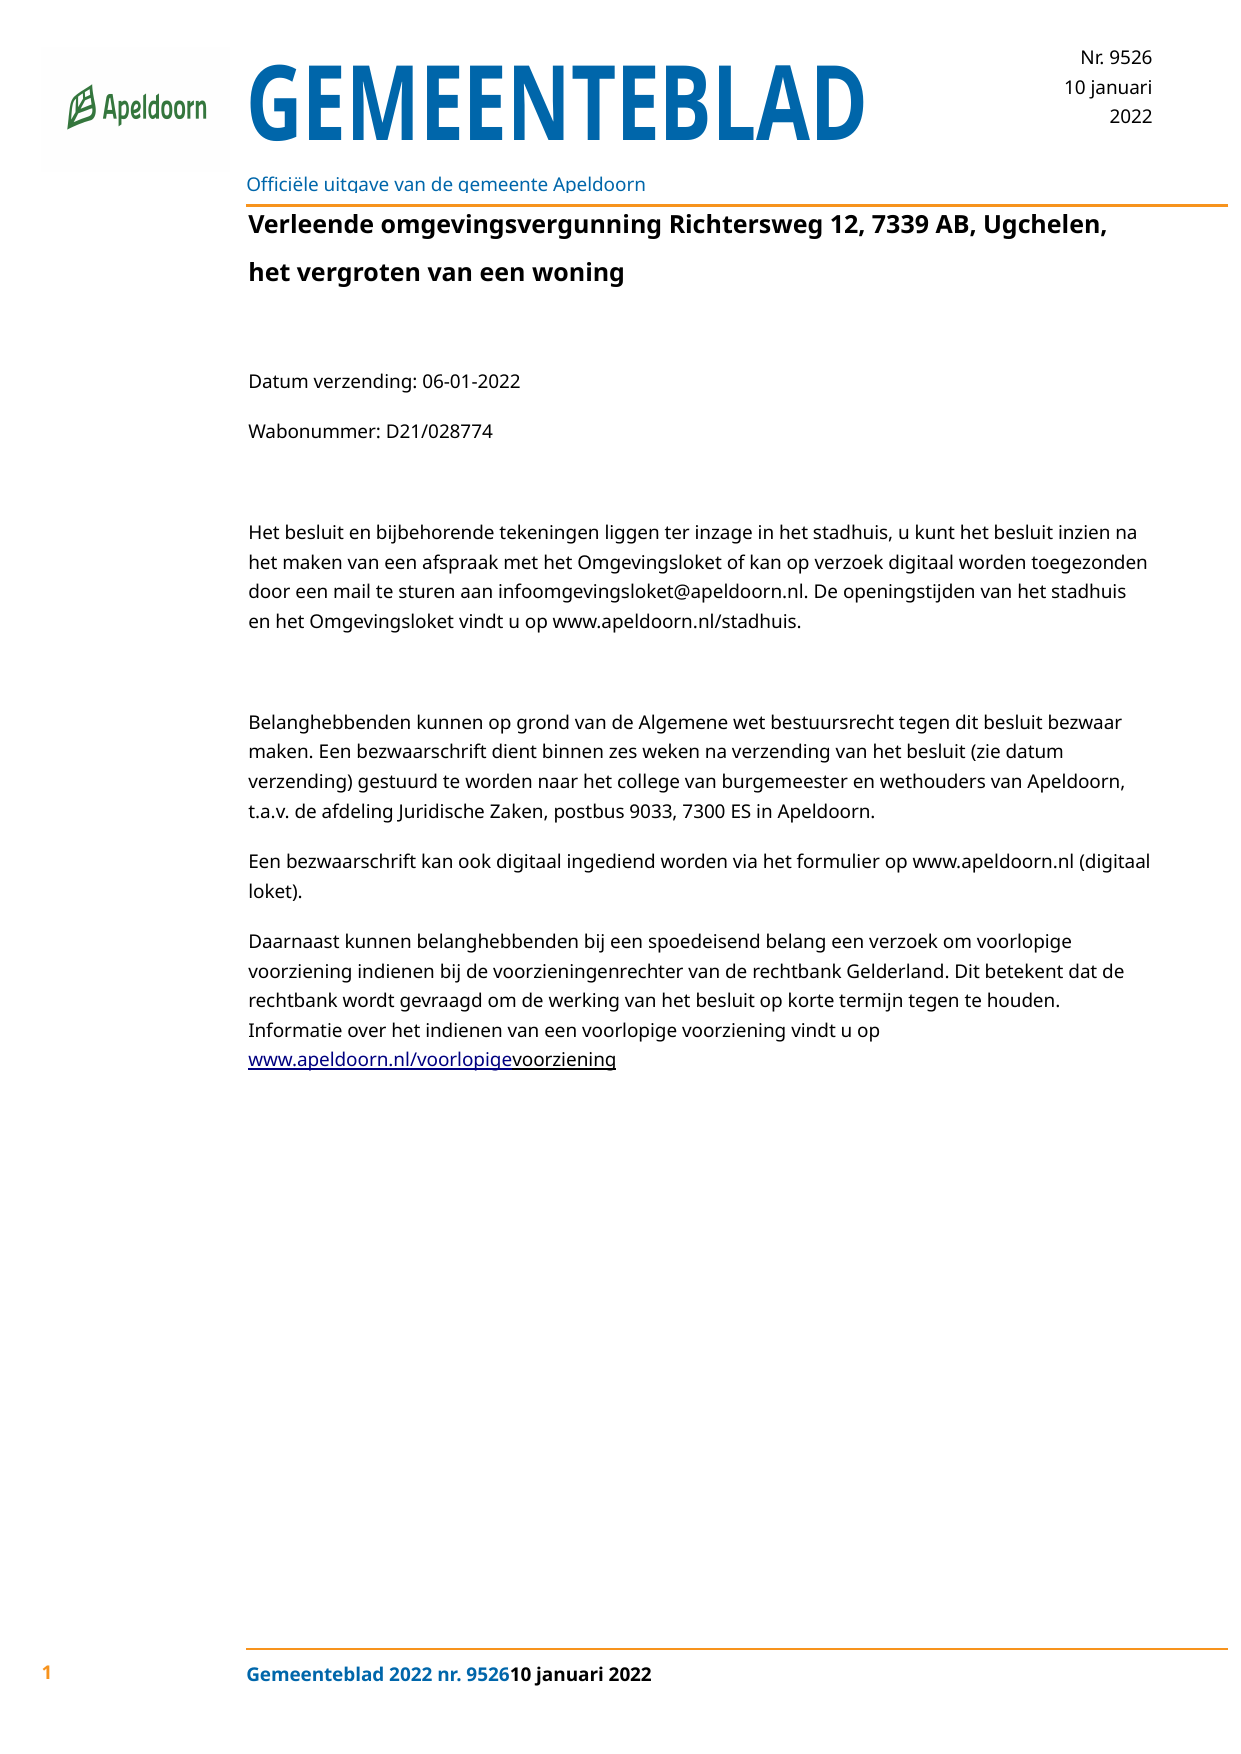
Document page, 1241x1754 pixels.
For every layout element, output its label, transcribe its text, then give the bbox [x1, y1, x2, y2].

text Belanghebbenden kunnen op grond van de Algemene wet bestuursrecht tegen dit besluit bezwaar maken. Een bezwaarschrift dient binnen zes weken na verzending van het besluit (zie datum verzending) gestuurd te worden naar het college van burgemeester en wethouders van Apeldoorn, t.a.v. de afdeling Juridische Zaken, postbus 9033, 7300 ES in Apeldoorn. [248, 709, 1152, 824]
text Daarnaast kunnen belanghebbenden bij een spoedeisend belang een verzoek om voorlopige voorziening indienen bij de voorzieningenrechter van de rechtbank Gelderland. Dit betekent dat de rechtbank wordt gevraagd om de werking van het besluit op korte termijn tegen te houden. Informatie over het indienen van een voorlopige voorziening vindt u op www.apeldoorn.nl/voorlopigevoorziening [248, 928, 1152, 1072]
text Het besluit en bijbehorende tekeningen liggen ter inzage in het stadhuis, u kunt het besluit inzien na het maken van een afspraak met het Omgevingsloket of kan op verzoek digitaal worden toegezonden door een mail te sturen aan infoomgevingsloket@apeldoorn.nl. De openingstijden van het stadhuis en het Omgevingsloket vindt u op www.apeldoorn.nl/stadhuis. [248, 519, 1152, 634]
text Wabonummer: D21/028774 [248, 419, 1152, 444]
text Verleende omgevingsvergunning Richtersweg 12, 7339 AB, Ugchelen, het vergroten van een woning [248, 207, 1152, 288]
text Datum verzending: 06-01-2022 [248, 368, 1152, 394]
picture [41, 47, 231, 172]
text Een bezwaarschrift kan ook digitaal ingediend worden via het formulier op www.apeldoorn.nl (digitaal loket). [248, 848, 1152, 904]
